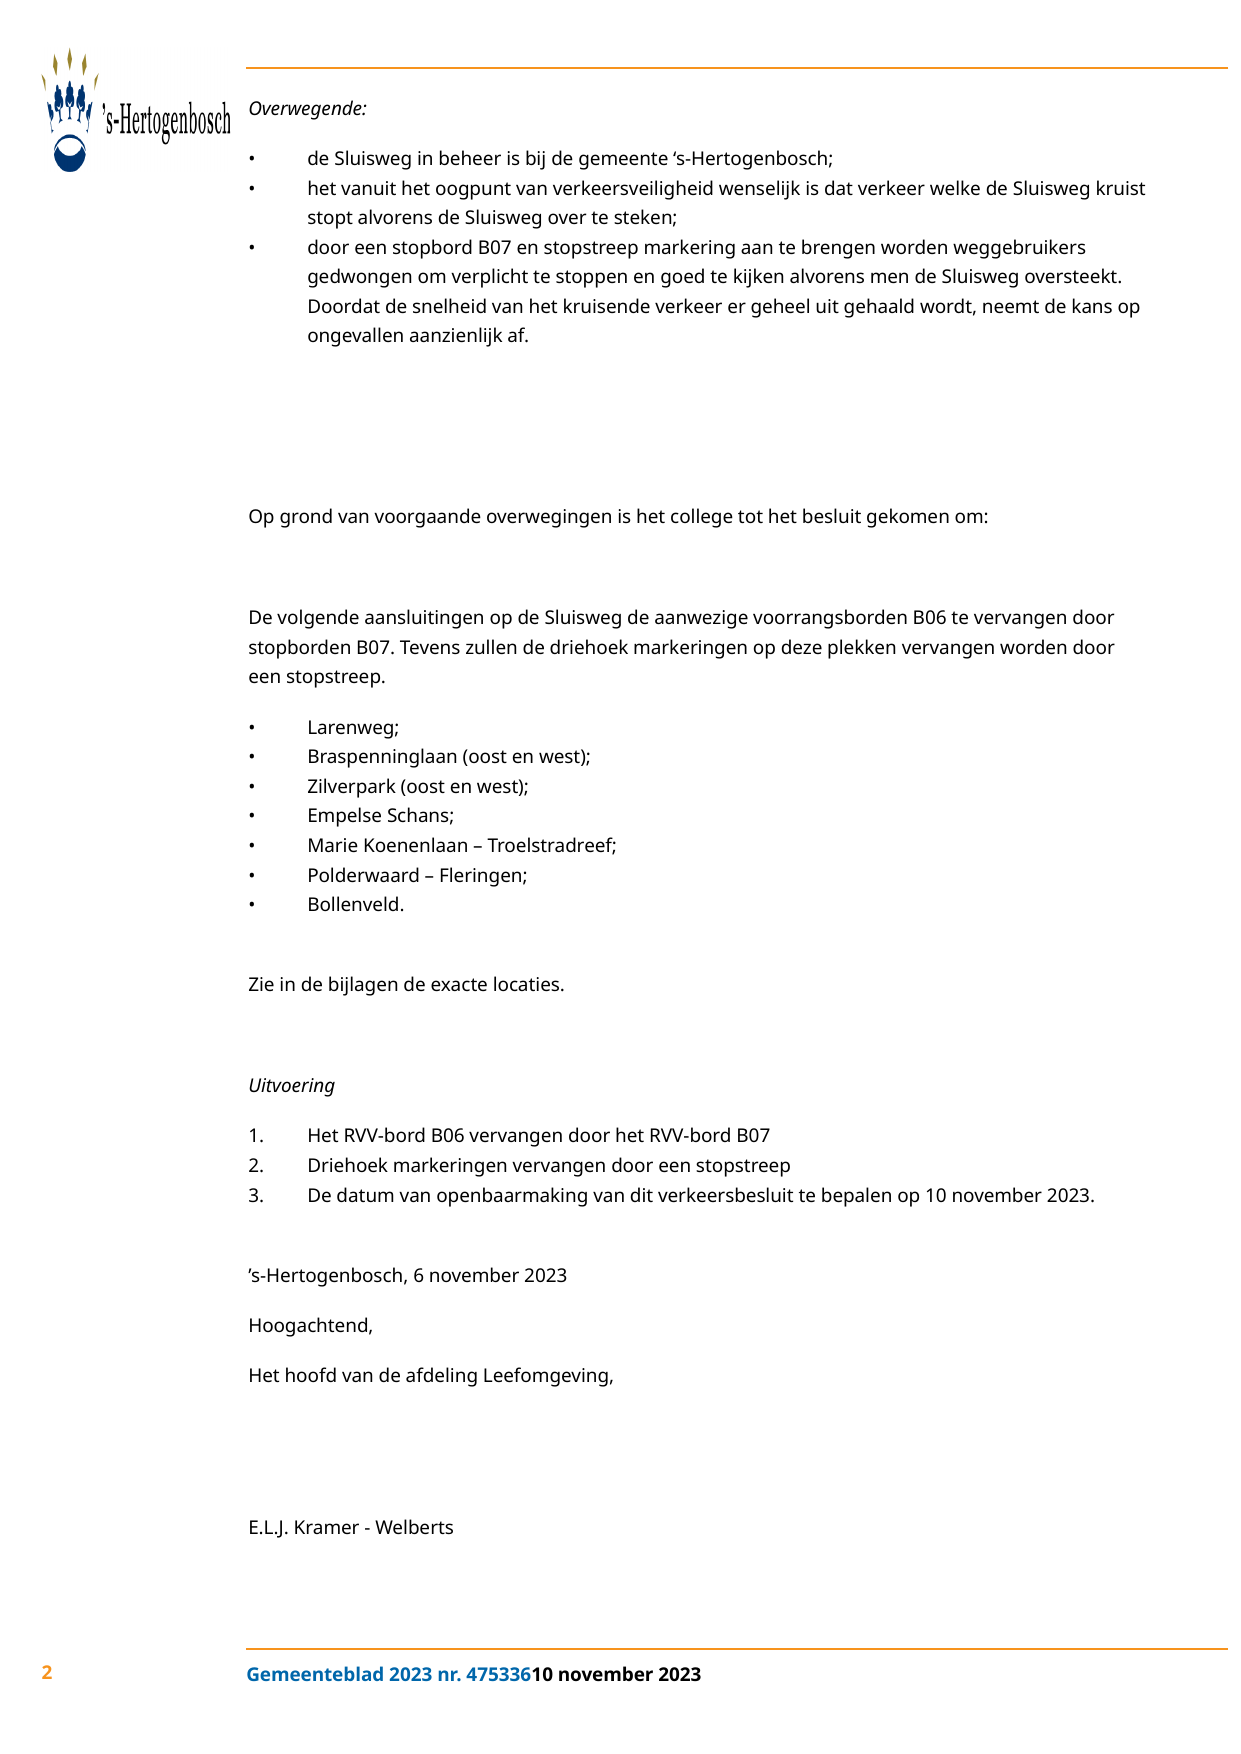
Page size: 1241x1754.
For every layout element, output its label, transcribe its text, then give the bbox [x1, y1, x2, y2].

text ’s-Hertogenbosch, 6 november 2023 [248, 1262, 1152, 1288]
list Marie Koenenlaan – Troelstradreef; [248, 832, 1152, 858]
list Het RVV-bord B06 vervangen door het RVV-bord B07 [248, 1123, 1152, 1148]
text De volgende aansluitingen op de Sluisweg de aanwezige voorrangsborden B06 te vervangen door stopborden B07. Tevens zullen de driehoek markeringen op deze plekken vervangen worden door een stopstreep. [248, 604, 1152, 689]
list Empelse Schans; [248, 803, 1152, 828]
text Zie in de bijlagen de exacte locaties. [248, 971, 1152, 997]
text Op grond van voorgaande overwegingen is het college tot het besluit gekomen om: [248, 503, 1152, 529]
picture [41, 47, 231, 172]
list De datum van openbaarmaking van dit verkeersbesluit te bepalen op 10 november 2023. [248, 1182, 1152, 1208]
list Polderwaard – Fleringen; [248, 862, 1152, 888]
text Overwegende: [248, 95, 1152, 121]
list Braspenninglaan (oost en west); [248, 743, 1152, 769]
list Larenweg; [248, 714, 1152, 740]
list Bollenveld. [248, 891, 1152, 917]
list Driehoek markeringen vervangen door een stopstreep [248, 1152, 1152, 1178]
list Zilverpark (oost en west); [248, 773, 1152, 799]
text Het hoofd van de afdeling Leefomgeving, [248, 1363, 1152, 1388]
text Hoogachtend, [248, 1312, 1152, 1338]
list de Sluisweg in beheer is bij de gemeente ‘s-Hertogenbosch; [248, 145, 1152, 171]
text Uitvoering [248, 1072, 1152, 1098]
text E.L.J. Kramer - Welberts [248, 1514, 1152, 1540]
list het vanuit het oogpunt van verkeersveiligheid wenselijk is dat verkeer welke de Sluisweg kruist stopt alvorens de Sluisweg over te steken; [248, 175, 1152, 230]
list door een stopbord B07 en stopstreep markering aan te brengen worden weggebruikers gedwongen om verplicht te stoppen en goed te kijken alvorens men de Sluisweg oversteekt. Doordat de snelheid van het kruisende verkeer er geheel uit gehaald wordt, neemt de kans op ongevallen aanzienlijk af. [248, 234, 1152, 348]
